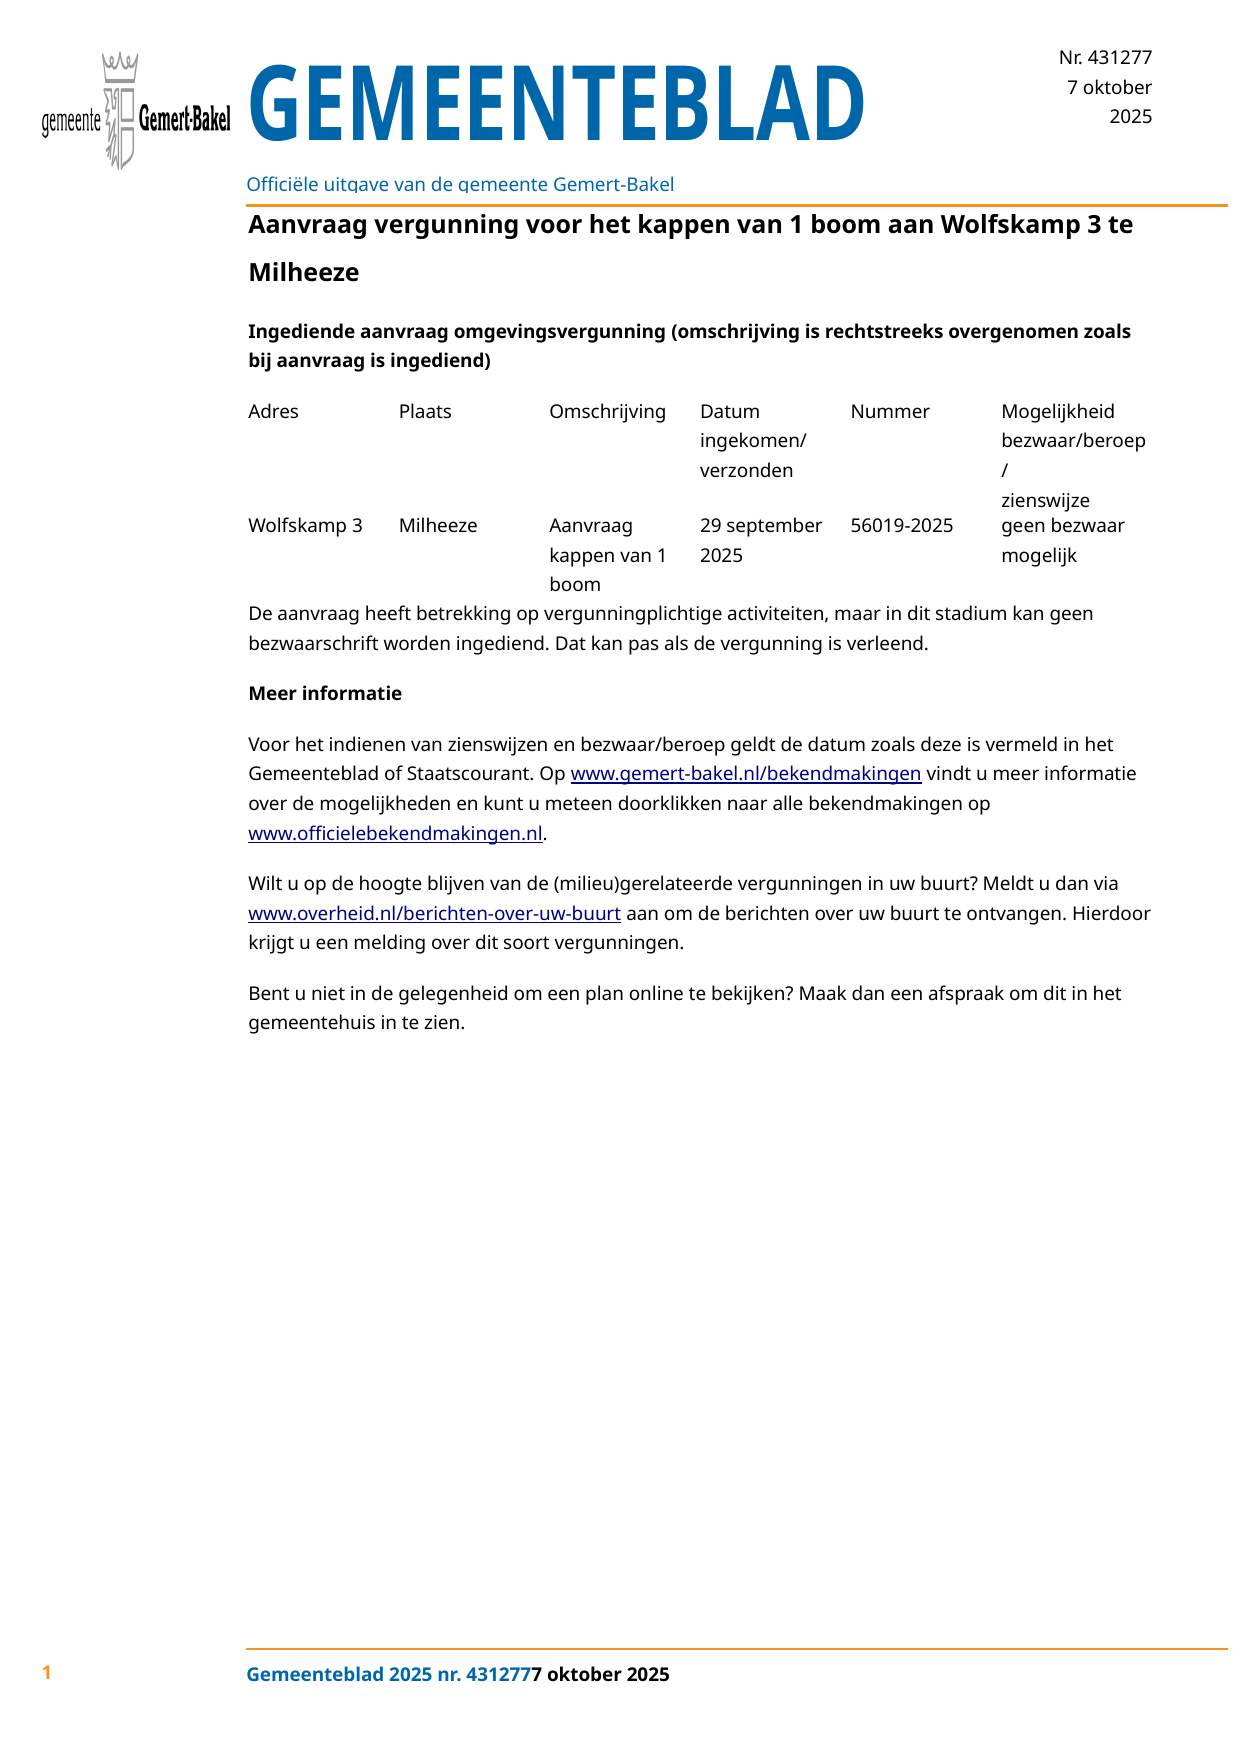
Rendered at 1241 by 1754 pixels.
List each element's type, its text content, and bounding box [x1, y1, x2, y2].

text Bent u niet in de gelegenheid om een plan online te bekijken? Maak dan een afspraak om dit in het gemeentehuis in te zien. [248, 980, 1152, 1035]
table_cell 29 september 2025 [700, 513, 850, 597]
table_header Plaats [399, 398, 549, 512]
text Voor het indienen van zienswijzen en bezwaar/beroep geldt de datum zoals deze is vermeld in het Gemeenteblad of Staatscourant. Op www.gemert-bakel.nl/bekendmakingen vindt u meer informatie over de mogelijkheden en kunt u meteen doorklikken naar alle bekendmakingen op www.officielebekendmakingen.nl. [248, 731, 1152, 846]
text Meer informatie [248, 681, 1152, 706]
table_cell Aanvraag kappen van 1 boom [549, 513, 700, 597]
table_cell geen bezwaar mogelijk [1001, 513, 1152, 597]
text Aanvraag vergunning voor het kappen van 1 boom aan Wolfskamp 3 te Milheeze [248, 207, 1152, 288]
picture [41, 47, 231, 172]
text De aanvraag heeft betrekking op vergunningplichtige activiteiten, maar in dit stadium kan geen bezwaarschrift worden ingediend. Dat kan pas als de vergunning is verleend. [248, 601, 1152, 656]
text Ingediende aanvraag omgevingsvergunning (omschrijving is rechtstreeks overgenomen zoals bij aanvraag is ingediend) [248, 318, 1152, 373]
table_cell 56019-2025 [850, 513, 1001, 597]
table_header Datum ingekomen/ verzonden [700, 398, 850, 512]
table_header Mogelijkheid bezwaar/beroep/ zienswijze [1001, 398, 1152, 512]
table_header Omschrijving [549, 398, 700, 512]
table_cell Milheeze [399, 513, 549, 597]
table_cell Wolfskamp 3 [248, 513, 398, 597]
text Wilt u op de hoogte blijven van de (milieu)gerelateerde vergunningen in uw buurt? Meldt u dan via www.overheid.nl/berichten-over-uw-buurt aan om de berichten over uw buurt te ontvangen. Hierdoor krijgt u een melding over dit soort vergunningen. [248, 870, 1152, 955]
table_header Adres [248, 398, 398, 512]
table_header Nummer [850, 398, 1001, 512]
